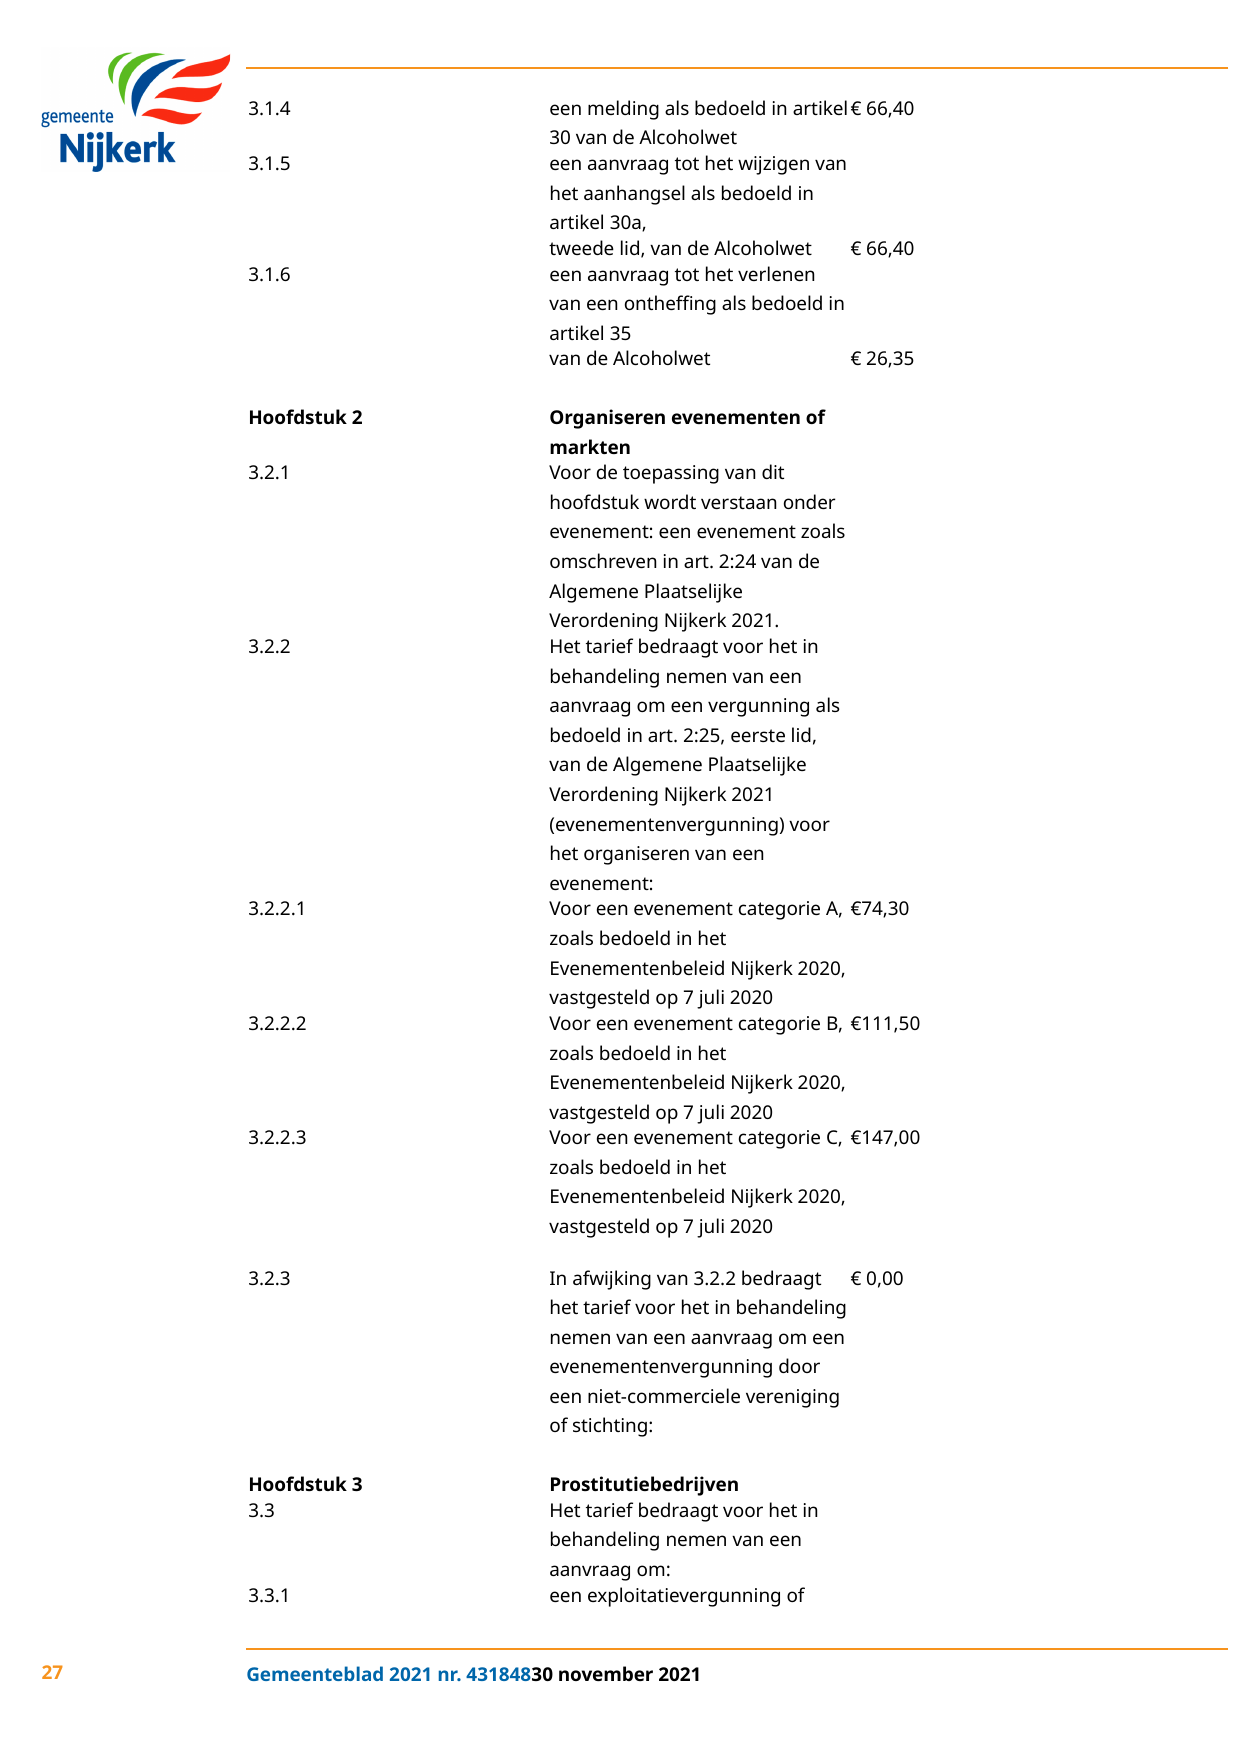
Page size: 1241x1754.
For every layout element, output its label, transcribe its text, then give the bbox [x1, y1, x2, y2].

table_cell Voor een evenement categorie B, zoals bedoeld in het Evenementenbeleid Nijkerk 2020, vastgesteld op 7 juli 2020 [549, 1010, 850, 1124]
table_cell [248, 346, 549, 371]
table_cell Het tarief bedraagt voor het in behandeling nemen van een aanvraag om: [549, 1497, 850, 1582]
table_cell 3.2.3 [248, 1265, 549, 1438]
table_cell €147,00 [850, 1125, 1152, 1239]
table_cell een aanvraag tot het verlenen van een ontheffing als bedoeld in artikel 35 [549, 261, 850, 346]
table_cell [850, 150, 1152, 235]
table_cell 3.1.5 [248, 150, 549, 235]
table_cell [850, 633, 1152, 896]
table_cell € 26,35 [850, 346, 1152, 371]
table_cell 3.2.2 [248, 633, 549, 896]
table_header Organiseren evenementen of markten [549, 404, 850, 459]
table_header Hoofdstuk 3 [248, 1471, 549, 1497]
table_cell € 0,00 [850, 1265, 1152, 1438]
table_cell [850, 1582, 1152, 1608]
table_cell 3.1.6 [248, 261, 549, 346]
table_cell 3.1.4 [248, 95, 549, 150]
table_cell Het tarief bedraagt voor het in behandeling nemen van een aanvraag om een vergunning als bedoeld in art. 2:25, eerste lid, van de Algemene Plaatselijke Verordening Nijkerk 2021 (evenementenvergunning) voor het organiseren van een evenement: [549, 633, 850, 896]
table_cell €74,30 [850, 896, 1152, 1010]
table_cell € 66,40 [850, 95, 1152, 150]
table_cell [850, 261, 1152, 346]
table_cell € 66,40 [850, 235, 1152, 261]
table_cell In afwijking van 3.2.2 bedraagt het tarief voor het in behandeling nemen van een aanvraag om een evenementenvergunning door een niet-commerciele vereniging of stichting: [549, 1265, 850, 1438]
table_cell [549, 1239, 850, 1265]
table_cell 3.2.2.1 [248, 896, 549, 1010]
table_cell [850, 460, 1152, 633]
table_cell een exploitatievergunning of [549, 1582, 850, 1608]
table_cell [248, 1239, 549, 1265]
table_cell 3.2.2.3 [248, 1125, 549, 1239]
table_cell een aanvraag tot het wijzigen van het aanhangsel als bedoeld in artikel 30a, [549, 150, 850, 235]
table_cell 3.3.1 [248, 1582, 549, 1608]
table_cell €111,50 [850, 1010, 1152, 1124]
table_header [850, 404, 1152, 459]
table_cell Voor een evenement categorie C, zoals bedoeld in het Evenementenbeleid Nijkerk 2020, vastgesteld op 7 juli 2020 [549, 1125, 850, 1239]
table_header Prostitutiebedrijven [549, 1471, 850, 1497]
table_cell Voor een evenement categorie A, zoals bedoeld in het Evenementenbeleid Nijkerk 2020, vastgesteld op 7 juli 2020 [549, 896, 850, 1010]
table_cell [850, 1497, 1152, 1582]
table_header [850, 1471, 1152, 1497]
table_header Hoofdstuk 2 [248, 404, 549, 459]
table_cell tweede lid, van de Alcoholwet [549, 235, 850, 261]
table_cell Voor de toepassing van dit hoofdstuk wordt verstaan onder evenement: een evenement zoals omschreven in art. 2:24 van de Algemene Plaatselijke Verordening Nijkerk 2021. [549, 460, 850, 633]
table_cell 3.3 [248, 1497, 549, 1582]
table_cell [850, 1239, 1152, 1265]
table_cell [248, 235, 549, 261]
table_cell een melding als bedoeld in artikel 30 van de Alcoholwet [549, 95, 850, 150]
picture [41, 47, 231, 172]
table_cell 3.2.2.2 [248, 1010, 549, 1124]
table_cell 3.2.1 [248, 460, 549, 633]
table_cell van de Alcoholwet [549, 346, 850, 371]
